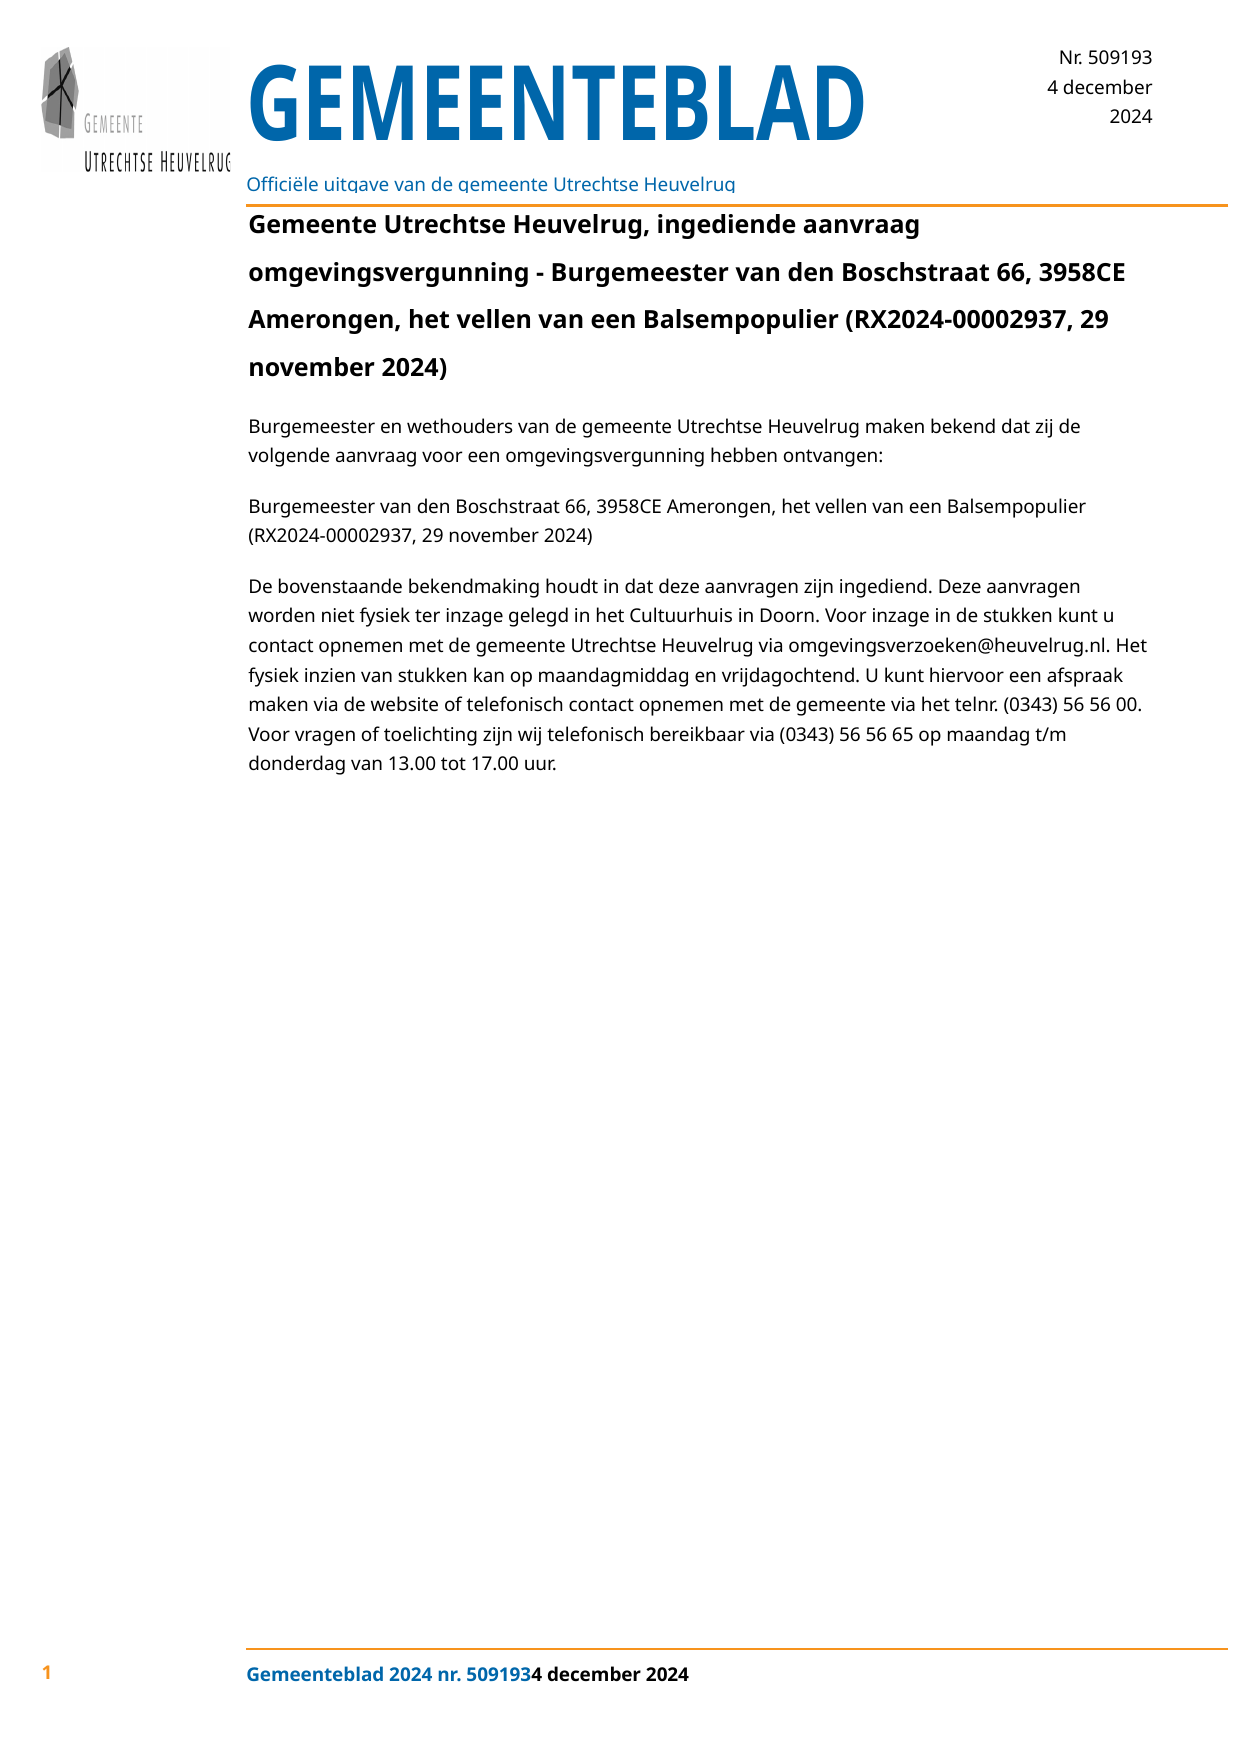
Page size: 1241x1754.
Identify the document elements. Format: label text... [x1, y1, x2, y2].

picture [41, 47, 231, 172]
text De bovenstaande bekendmaking houdt in dat deze aanvragen zijn ingediend. Deze aanvragen worden niet fysiek ter inzage gelegd in het Cultuurhuis in Doorn. Voor inzage in de stukken kunt u contact opnemen met de gemeente Utrechtse Heuvelrug via omgevingsverzoeken@heuvelrug.nl. Het fysiek inzien van stukken kan op maandagmiddag en vrijdagochtend. U kunt hiervoor een afspraak maken via de website of telefonisch contact opnemen met de gemeente via het telnr. (0343) 56 56 00. Voor vragen of toelichting zijn wij telefonisch bereikbaar via (0343) 56 56 65 op maandag t/m donderdag van 13.00 tot 17.00 uur. [248, 573, 1152, 776]
text Burgemeester en wethouders van de gemeente Utrechtse Heuvelrug maken bekend dat zij de volgende aanvraag voor een omgevingsvergunning hebben ontvangen: [248, 413, 1152, 468]
text Burgemeester van den Boschstraat 66, 3958CE Amerongen, het vellen van een Balsempopulier (RX2024-00002937, 29 november 2024) [248, 493, 1152, 548]
text Gemeente Utrechtse Heuvelrug, ingediende aanvraag omgevingsvergunning - Burgemeester van den Boschstraat 66, 3958CE Amerongen, het vellen van een Balsempopulier (RX2024-00002937, 29 november 2024) [248, 207, 1152, 384]
